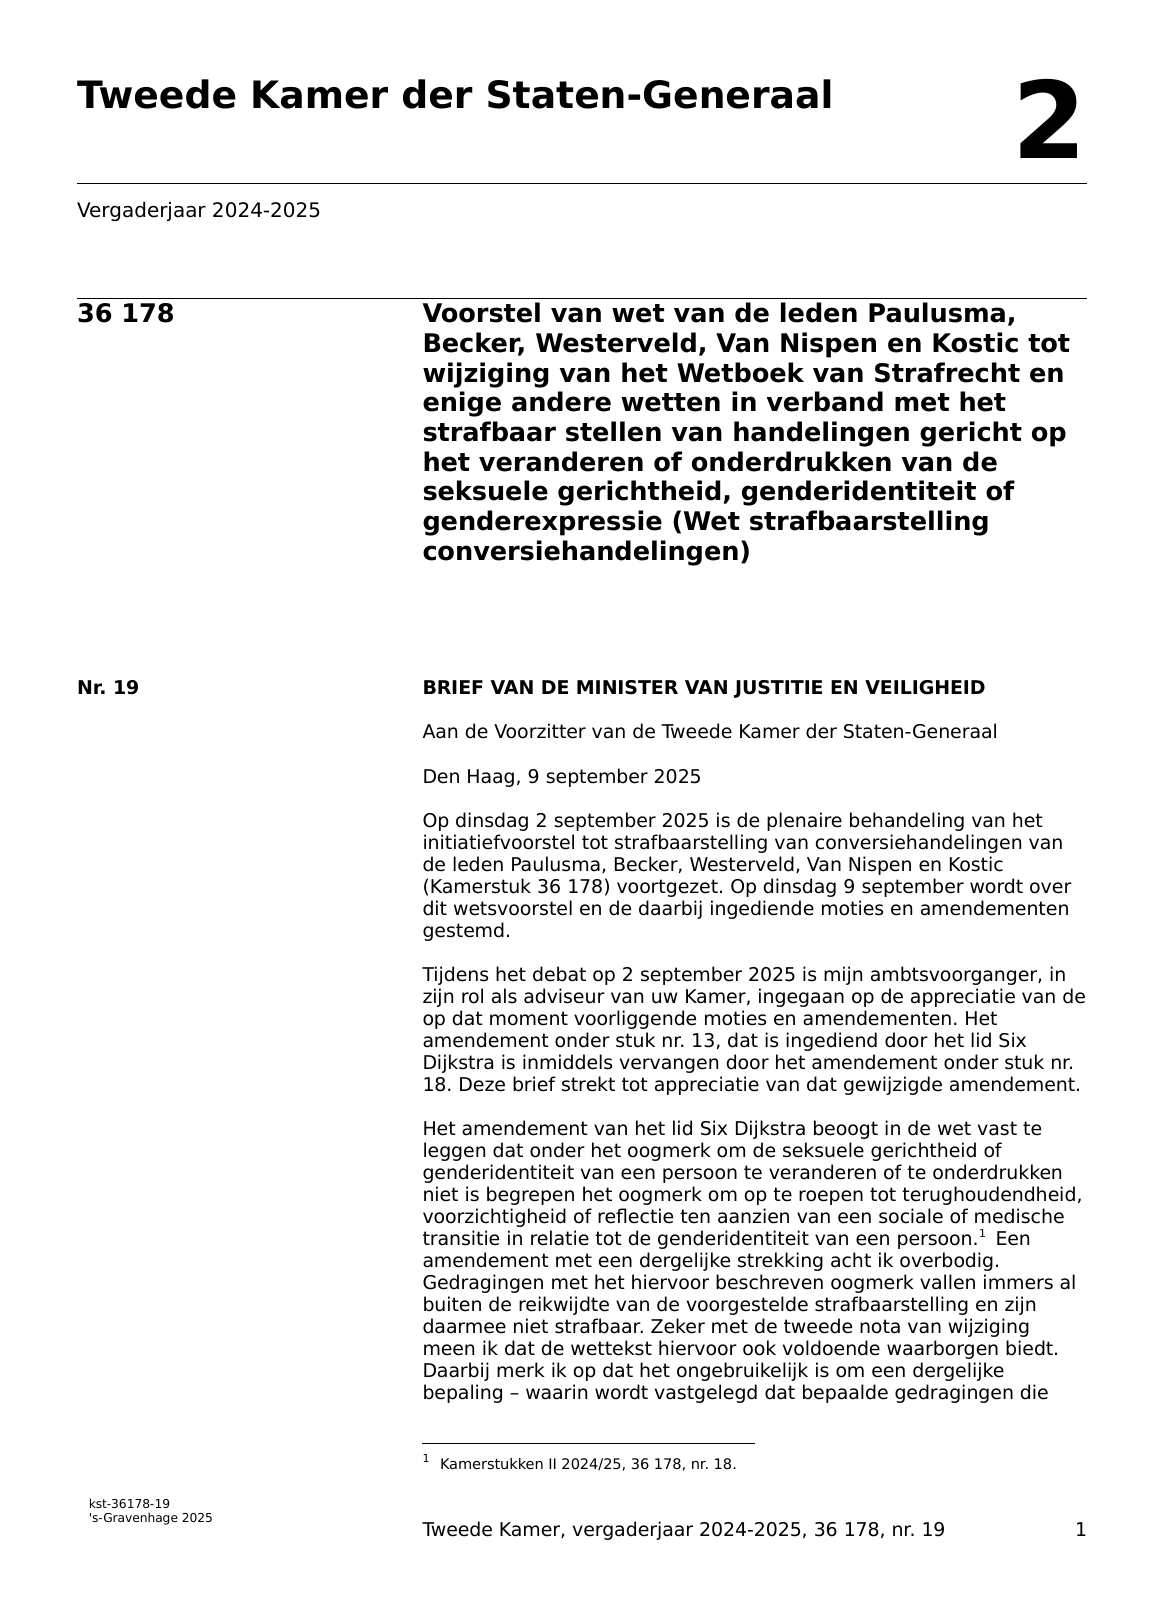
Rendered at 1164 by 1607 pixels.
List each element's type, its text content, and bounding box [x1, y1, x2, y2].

table_header 2 [886, 59, 1087, 183]
text Aan de Voorzitter van de Tweede Kamer der Staten-Generaal [422, 721, 1087, 743]
text kst-36178-19 [88, 1497, 323, 1511]
text Den Haag, 9 september 2025 [422, 766, 1087, 787]
subtitle 36 178 Voorstel van wet van de leden Paulusma, Becker, Westerveld, Van Nispen en Kostic tot wijziging van het Wetboek van Strafrecht en enige andere wetten in verband met het strafbaar stellen van handelingen gericht op het veranderen of onderdrukken van de seksuele gerichtheid, genderidentiteit of genderexpressie (Wet strafbaarstelling conversiehandelingen) [77, 299, 1087, 566]
text 's-Gravenhage 2025 [88, 1511, 323, 1525]
text Tijdens het debat op 2 september 2025 is mijn ambtsvoorganger, in zijn rol als adviseur van uw Kamer, ingegaan op de appreciatie van de op dat moment voorliggende moties en amendementen. Het amendement onder stuk nr. 13, dat is ingediend door het lid Six Dijkstra is inmiddels vervangen door het amendement onder stuk nr. 18. Deze brief strekt tot appreciatie van dat gewijzigde amendement. [422, 964, 1087, 1096]
table_cell Vergaderjaar 2024-2025 [77, 184, 1087, 298]
text Op dinsdag 2 september 2025 is de plenaire behandeling van het initiatiefvoorstel tot strafbaarstelling van conversiehandelingen van de leden Paulusma, Becker, Westerveld, Van Nispen en Kostic (Kamerstuk 36 178) voortgezet. Op dinsdag 9 september wordt over dit wetsvoorstel en de daarbij ingediende moties en amendementen gestemd. [422, 810, 1087, 942]
table_header Tweede Kamer der Staten-Generaal [77, 59, 886, 183]
text Kamerstukken II 2024/25, 36 178, nr. 18. [422, 1452, 1087, 1474]
subtitle Nr. 19 BRIEF VAN DE MINISTER VAN JUSTITIE EN VEILIGHEID [77, 677, 1087, 699]
text Het amendement van het lid Six Dijkstra beoogt in de wet vast te leggen dat onder het oogmerk om de seksuele gerichtheid of genderidentiteit van een persoon te veranderen of te onderdrukken niet is begrepen het oogmerk om op te roepen tot terughoudendheid, voorzichtigheid of reflectie ten aanzien van een sociale of medische transitie in relatie tot de genderidentiteit van een persoon. Een amendement met een dergelijke strekking acht ik overbodig. Gedragingen met het hiervoor beschreven oogmerk vallen immers al buiten de reikwijdte van de voorgestelde strafbaarstelling en zijn daarmee niet strafbaar. Zeker met de tweede nota van wijziging meen ik dat de wettekst hiervoor ook voldoende waarborgen biedt. Daarbij merk ik op dat het ongebruikelijk is om een dergelijke bepaling – waarin wordt vastgelegd dat bepaalde gedragingen die [422, 1118, 1087, 1403]
